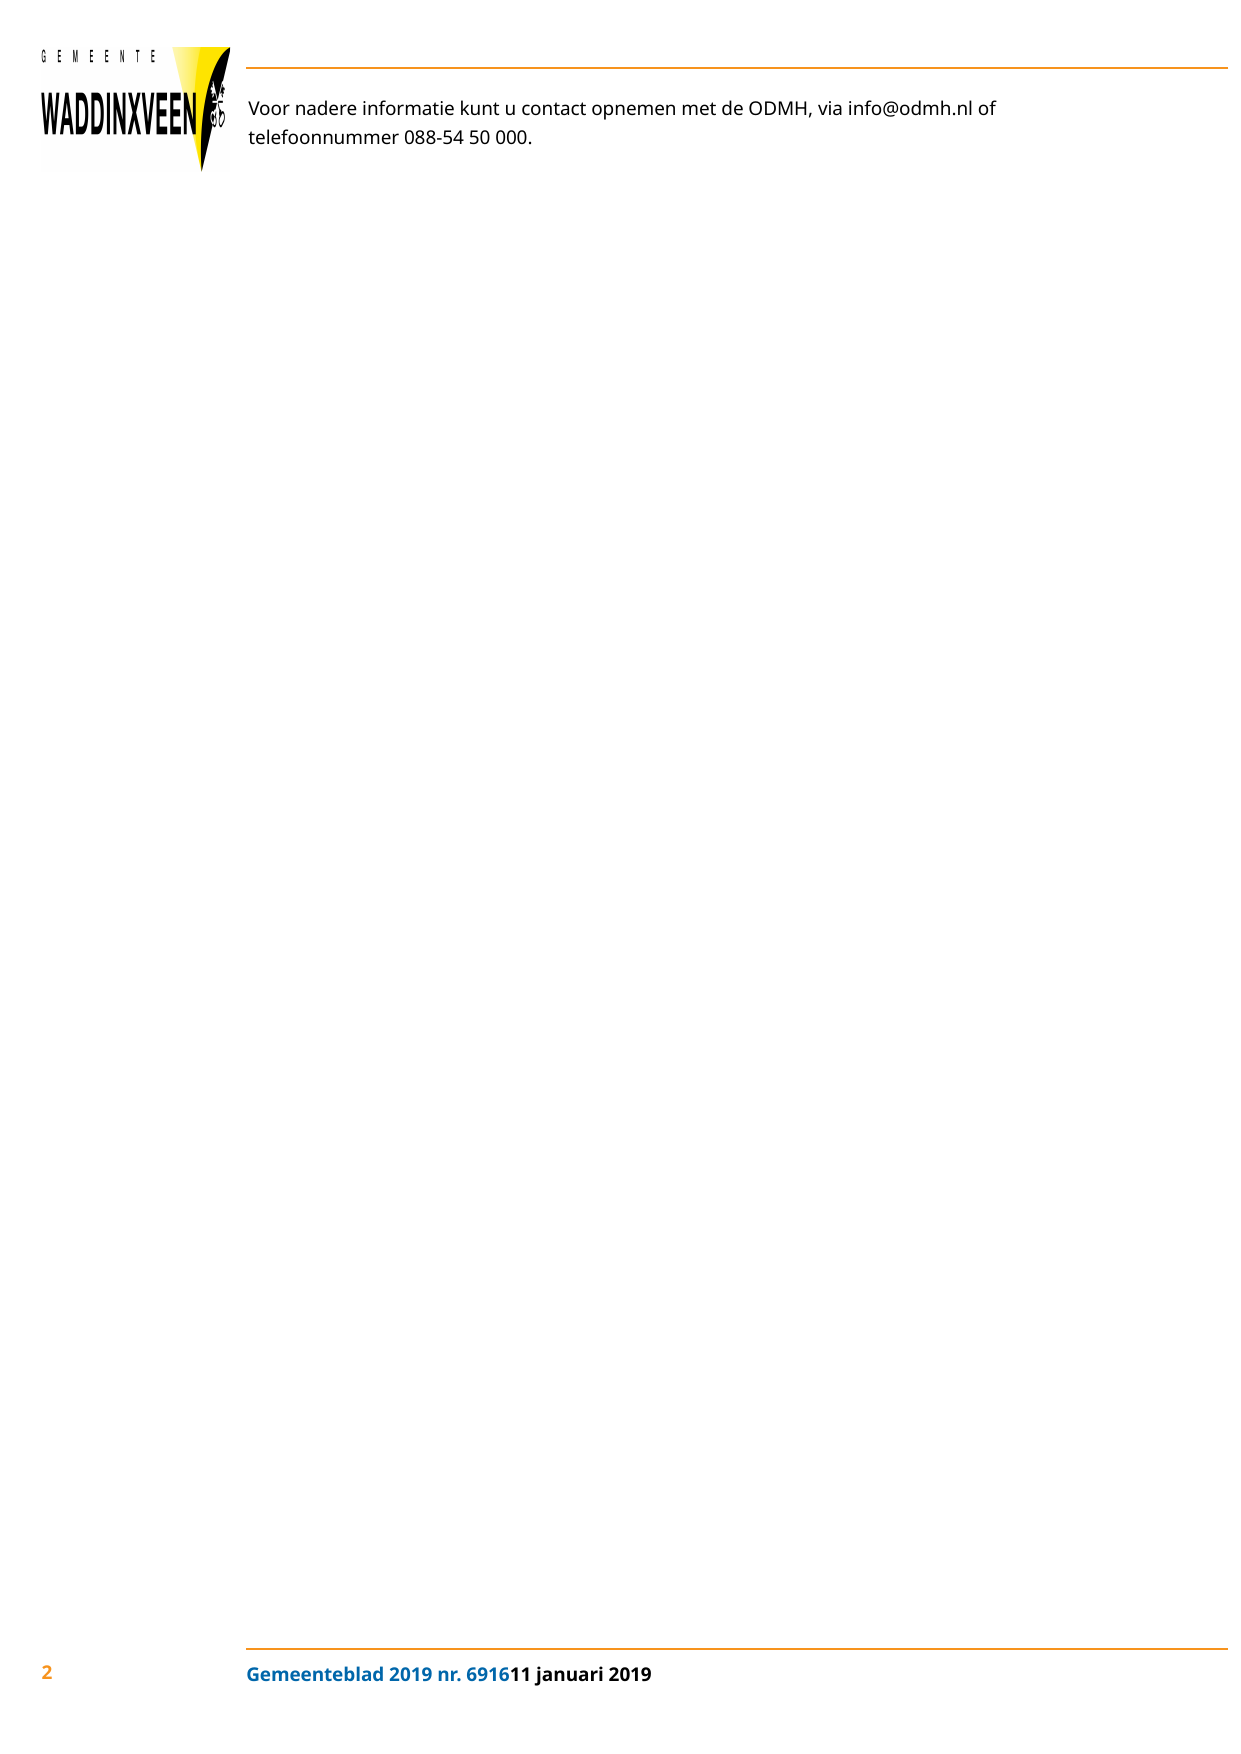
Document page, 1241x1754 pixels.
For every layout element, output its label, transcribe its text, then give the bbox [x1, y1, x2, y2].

text Voor nadere informatie kunt u contact opnemen met de ODMH, via info@odmh.nl of telefoonnummer 088-54 50 000. [248, 95, 1152, 150]
picture [41, 47, 231, 172]
